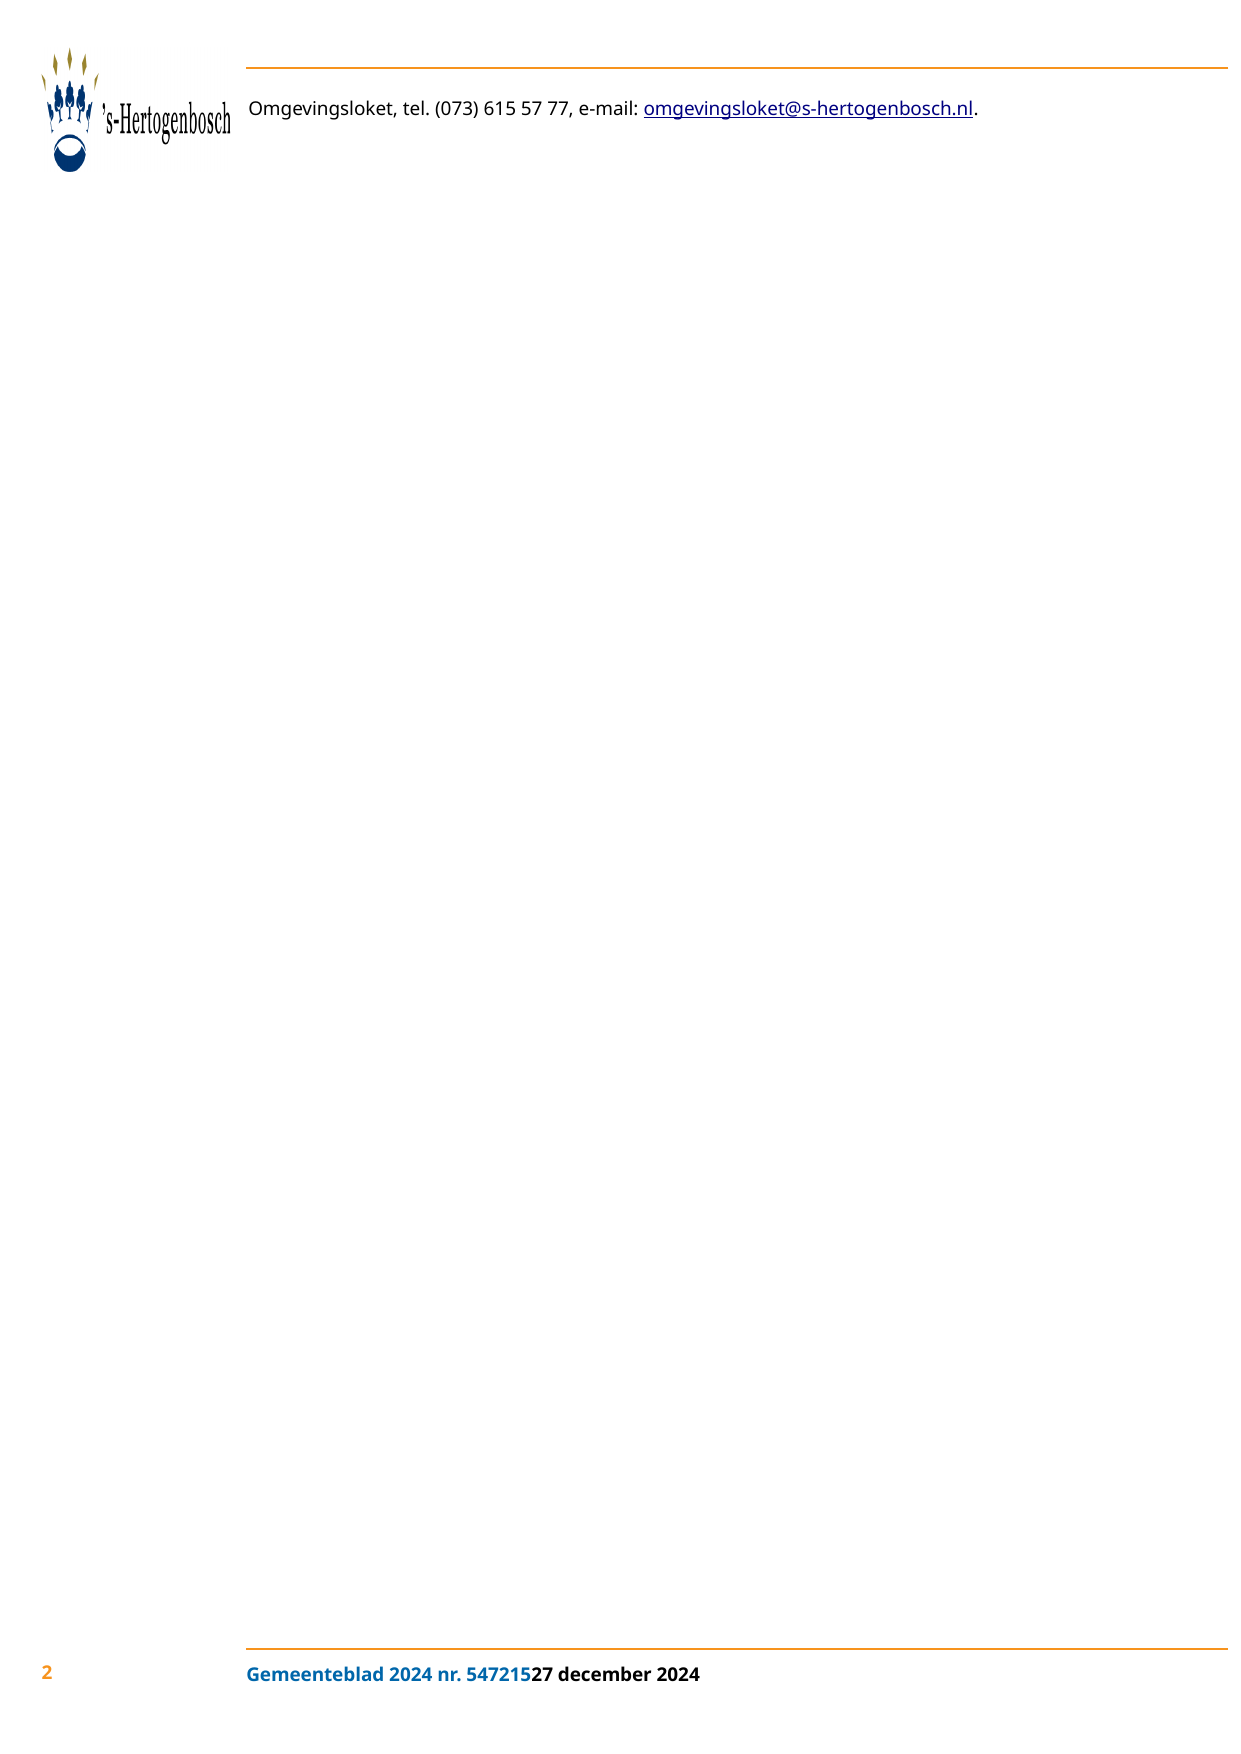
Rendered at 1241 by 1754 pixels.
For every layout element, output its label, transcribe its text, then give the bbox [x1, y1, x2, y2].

picture [41, 47, 231, 172]
text Omgevingsloket, tel. (073) 615 57 77, e-mail: omgevingsloket@s-hertogenbosch.nl. [248, 95, 1152, 121]
